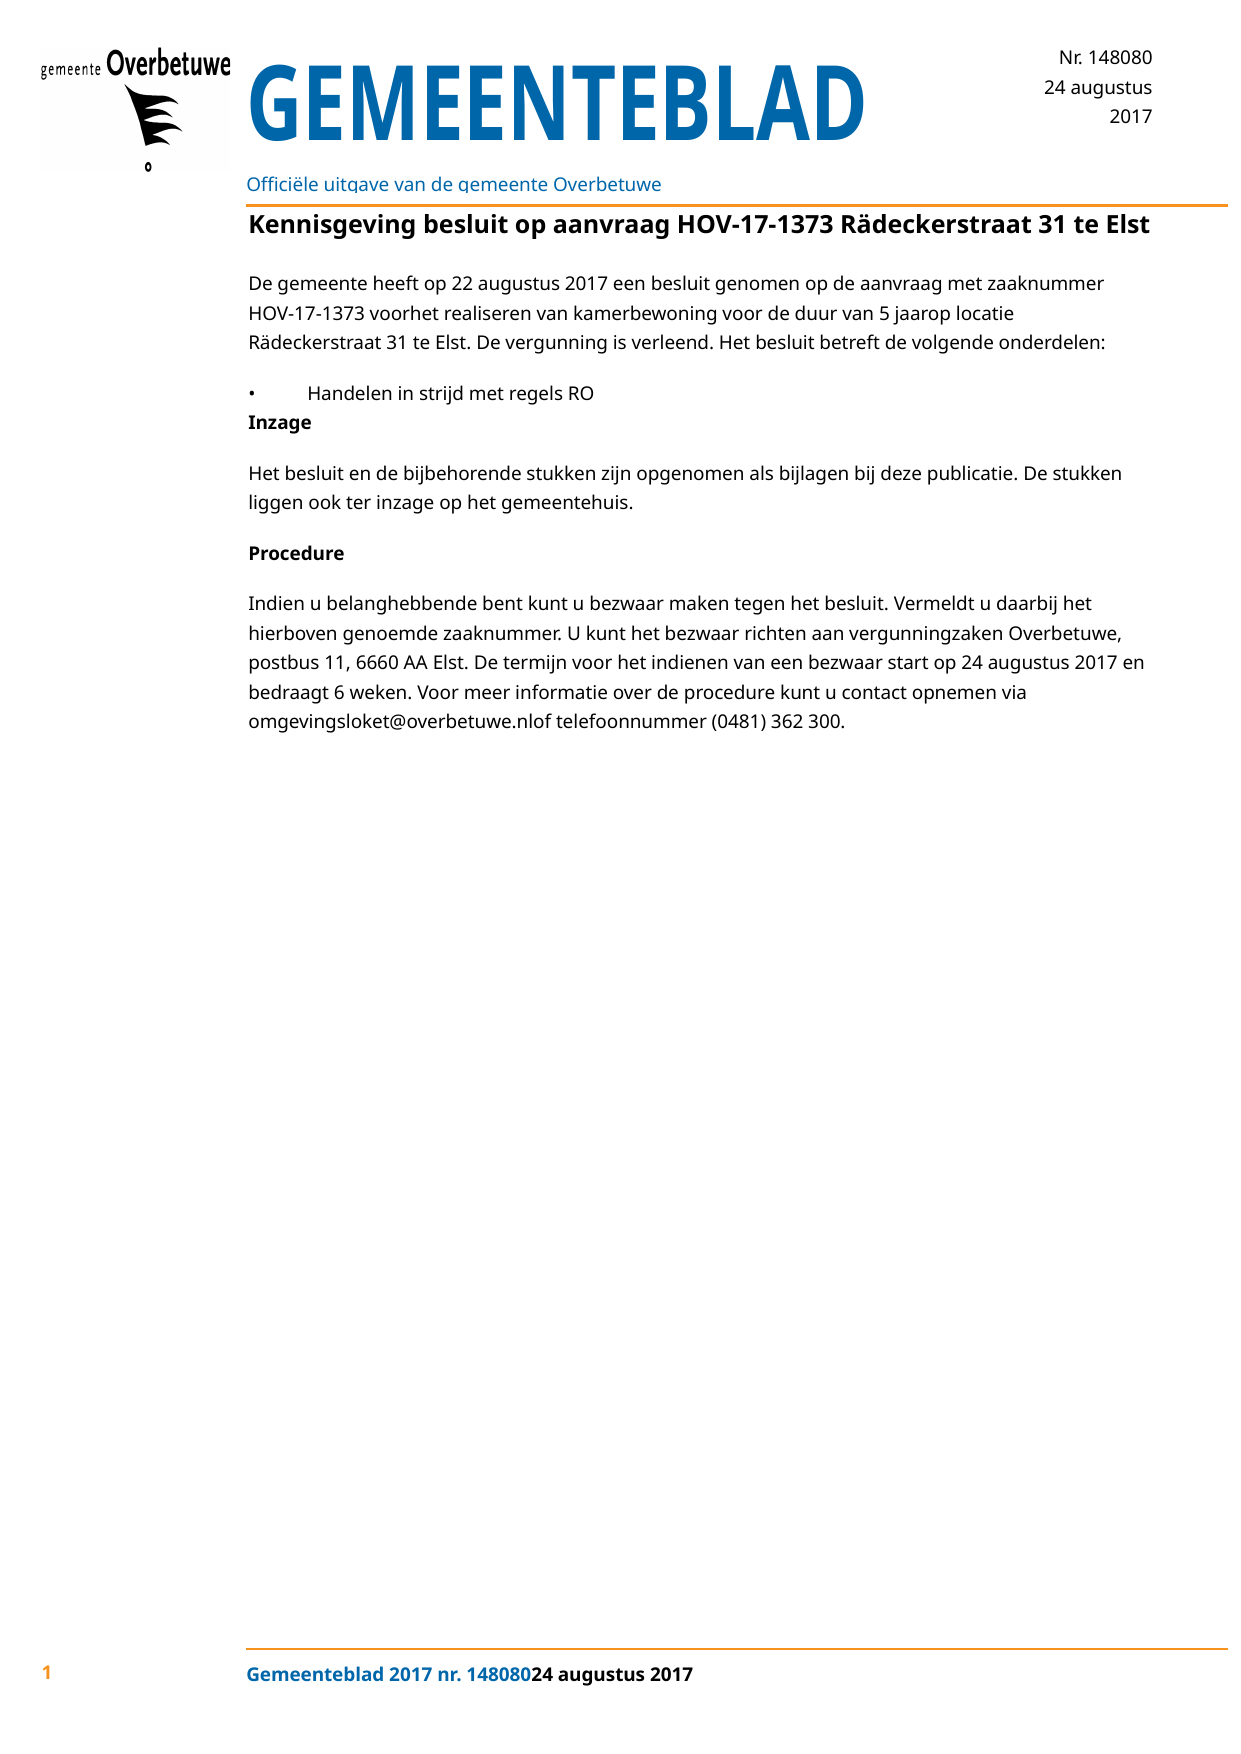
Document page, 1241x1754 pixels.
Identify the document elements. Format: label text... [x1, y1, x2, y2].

text Kennisgeving besluit op aanvraag HOV-17-1373 Rädeckerstraat 31 te Elst [248, 207, 1152, 241]
text Procedure [248, 540, 1152, 566]
list Handelen in strijd met regels RO [248, 380, 1152, 406]
picture [41, 47, 231, 172]
text De gemeente heeft op 22 augustus 2017 een besluit genomen op de aanvraag met zaaknummer HOV-17-1373 voorhet realiseren van kamerbewoning voor de duur van 5 jaarop locatie Rädeckerstraat 31 te Elst. De vergunning is verleend. Het besluit betreft de volgende onderdelen: [248, 270, 1152, 355]
text Het besluit en de bijbehorende stukken zijn opgenomen als bijlagen bij deze publicatie. De stukken liggen ook ter inzage op het gemeentehuis. [248, 460, 1152, 515]
text Indien u belanghebbende bent kunt u bezwaar maken tegen het besluit. Vermeldt u daarbij het hierboven genoemde zaaknummer. U kunt het bezwaar richten aan vergunningzaken Overbetuwe, postbus 11, 6660 AA Elst. De termijn voor het indienen van een bezwaar start op 24 augustus 2017 en bedraagt 6 weken. Voor meer informatie over de procedure kunt u contact opnemen via omgevingsloket@overbetuwe.nlof telefoonnummer (0481) 362 300. [248, 590, 1152, 734]
text Inzage [248, 409, 1152, 435]
